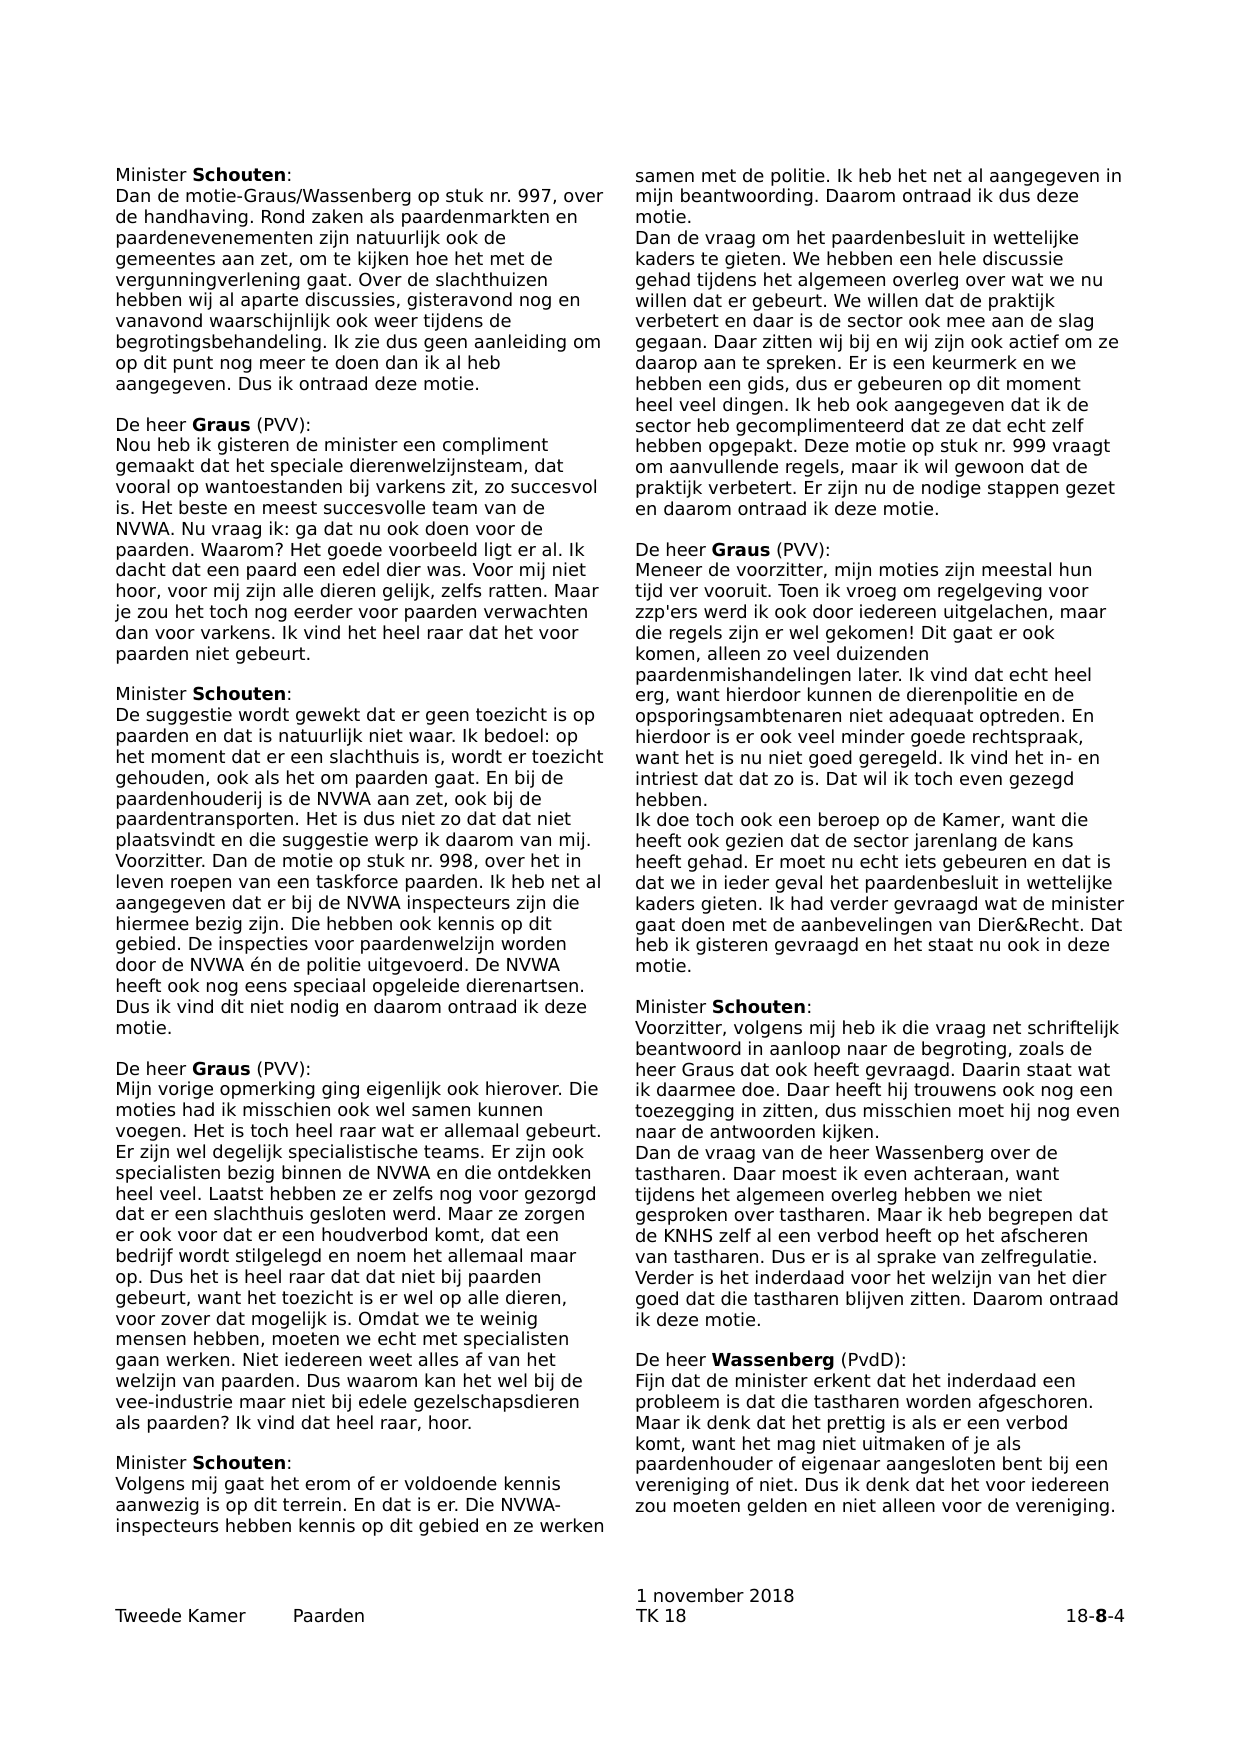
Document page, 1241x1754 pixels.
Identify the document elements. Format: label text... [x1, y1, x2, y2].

text samen met de politie. Ik heb het net al aangegeven in mijn beantwoording. Daarom ontraad ik dus deze motie. [635, 165, 1125, 228]
text Minister Schouten: [635, 997, 1125, 1018]
text De heer Graus (PVV): [635, 539, 1125, 560]
text Minister Schouten: [115, 684, 605, 705]
text Voorzitter. Dan de motie op stuk nr. 998, over het in leven roepen van een taskforce paarden. Ik heb net al aangegeven dat er bij de NVWA inspecteurs zijn die hiermee bezig zijn. Die hebben ook kennis op dit gebied. De inspecties voor paardenwelzijn worden door de NVWA én de politie uitgevoerd. De NVWA heeft ook nog eens speciaal opgeleide dierenartsen. Dus ik vind dit niet nodig en daarom ontraad ik deze motie. [115, 851, 605, 1038]
text Dan de vraag om het paardenbesluit in wettelijke kaders te gieten. We hebben een hele discussie gehad tijdens het algemeen overleg over wat we nu willen dat er gebeurt. We willen dat de praktijk verbetert en daar is de sector ook mee aan de slag gegaan. Daar zitten wij bij en wij zijn ook actief om ze daarop aan te spreken. Er is een keurmerk en we hebben een gids, dus er gebeuren op dit moment heel veel dingen. Ik heb ook aangegeven dat ik de sector heb gecomplimenteerd dat ze dat echt zelf hebben opgepakt. Deze motie op stuk nr. 999 vraagt om aanvullende regels, maar ik wil gewoon dat de praktijk verbetert. Er zijn nu de nodige stappen gezet en daarom ontraad ik deze motie. [635, 228, 1125, 519]
text Ik doe toch ook een beroep op de Kamer, want die heeft ook gezien dat de sector jarenlang de kans heeft gehad. Er moet nu echt iets gebeuren en dat is dat we in ieder geval het paardenbesluit in wettelijke kaders gieten. Ik had verder gevraagd wat de minister gaat doen met de aanbevelingen van Dier&Recht. Dat heb ik gisteren gevraagd en het staat nu ook in deze motie. [635, 810, 1125, 977]
text Nou heb ik gisteren de minister een compliment gemaakt dat het speciale dierenwelzijnsteam, dat vooral op wantoestanden bij varkens zit, zo succesvol is. Het beste en meest succesvolle team van de NVWA. Nu vraag ik: ga dat nu ook doen voor de paarden. Waarom? Het goede voorbeeld ligt er al. Ik dacht dat een paard een edel dier was. Voor mij niet hoor, voor mij zijn alle dieren gelijk, zelfs ratten. Maar je zou het toch nog eerder voor paarden verwachten dan voor varkens. Ik vind het heel raar dat het voor paarden niet gebeurt. [115, 435, 605, 664]
text Mijn vorige opmerking ging eigenlijk ook hierover. Die moties had ik misschien ook wel samen kunnen voegen. Het is toch heel raar wat er allemaal gebeurt. Er zijn wel degelijk specialistische teams. Er zijn ook specialisten bezig binnen de NVWA en die ontdekken heel veel. Laatst hebben ze er zelfs nog voor gezorgd dat er een slachthuis gesloten werd. Maar ze zorgen er ook voor dat er een houdverbod komt, dat een bedrijf wordt stilgelegd en noem het allemaal maar op. Dus het is heel raar dat dat niet bij paarden gebeurt, want het toezicht is er wel op alle dieren, voor zover dat mogelijk is. Omdat we te weinig mensen hebben, moeten we echt met specialisten gaan werken. Niet iedereen weet alles af van het welzijn van paarden. Dus waarom kan het wel bij de vee-industrie maar niet bij edele gezelschapsdieren als paarden? Ik vind dat heel raar, hoor. [115, 1079, 605, 1433]
text Meneer de voorzitter, mijn moties zijn meestal hun tijd ver vooruit. Toen ik vroeg om regelgeving voor zzp'ers werd ik ook door iedereen uitgelachen, maar die regels zijn er wel gekomen! Dit gaat er ook komen, alleen zo veel duizenden paardenmishandelingen later. Ik vind dat echt heel erg, want hierdoor kunnen de dierenpolitie en de opsporingsambtenaren niet adequaat optreden. En hierdoor is er ook veel minder goede rechtspraak, want het is nu niet goed geregeld. Ik vind het in- en intriest dat dat zo is. Dat wil ik toch even gezegd hebben. [635, 560, 1125, 810]
text Minister Schouten: [115, 165, 605, 186]
text Fijn dat de minister erkent dat het inderdaad een probleem is dat die tastharen worden afgeschoren. Maar ik denk dat het prettig is als er een verbod komt, want het mag niet uitmaken of je als paardenhouder of eigenaar aangesloten bent bij een vereniging of niet. Dus ik denk dat het voor iedereen zou moeten gelden en niet alleen voor de vereniging. [635, 1371, 1125, 1517]
text Dan de motie-Graus/Wassenberg op stuk nr. 997, over de handhaving. Rond zaken als paardenmarkten en paardenevenementen zijn natuurlijk ook de gemeentes aan zet, om te kijken hoe het met de vergunningverlening gaat. Over de slachthuizen hebben wij al aparte discussies, gisteravond nog en vanavond waarschijnlijk ook weer tijdens de begrotingsbehandeling. Ik zie dus geen aanleiding om op dit punt nog meer te doen dan ik al heb aangegeven. Dus ik ontraad deze motie. [115, 186, 605, 394]
text Volgens mij gaat het erom of er voldoende kennis aanwezig is op dit terrein. En dat is er. Die NVWA-inspecteurs hebben kennis op dit gebied en ze werken [115, 1474, 605, 1536]
text De heer Wassenberg (PvdD): [635, 1350, 1125, 1371]
text De heer Graus (PVV): [115, 1058, 605, 1079]
text De suggestie wordt gewekt dat er geen toezicht is op paarden en dat is natuurlijk niet waar. Ik bedoel: op het moment dat er een slachthuis is, wordt er toezicht gehouden, ook als het om paarden gaat. En bij de paardenhouderij is de NVWA aan zet, ook bij de paardentransporten. Het is dus niet zo dat dat niet plaatsvindt en die suggestie werp ik daarom van mij. [115, 705, 605, 851]
text De heer Graus (PVV): [115, 414, 605, 435]
text Voorzitter, volgens mij heb ik die vraag net schriftelijk beantwoord in aanloop naar de begroting, zoals de heer Graus dat ook heeft gevraagd. Daarin staat wat ik daarmee doe. Daar heeft hij trouwens ook nog een toezegging in zitten, dus misschien moet hij nog even naar de antwoorden kijken. [635, 1018, 1125, 1143]
text Dan de vraag van de heer Wassenberg over de tastharen. Daar moest ik even achteraan, want tijdens het algemeen overleg hebben we niet gesproken over tastharen. Maar ik heb begrepen dat de KNHS zelf al een verbod heeft op het afscheren van tastharen. Dus er is al sprake van zelfregulatie. Verder is het inderdaad voor het welzijn van het dier goed dat die tastharen blijven zitten. Daarom ontraad ik deze motie. [635, 1143, 1125, 1330]
text Minister Schouten: [115, 1453, 605, 1474]
